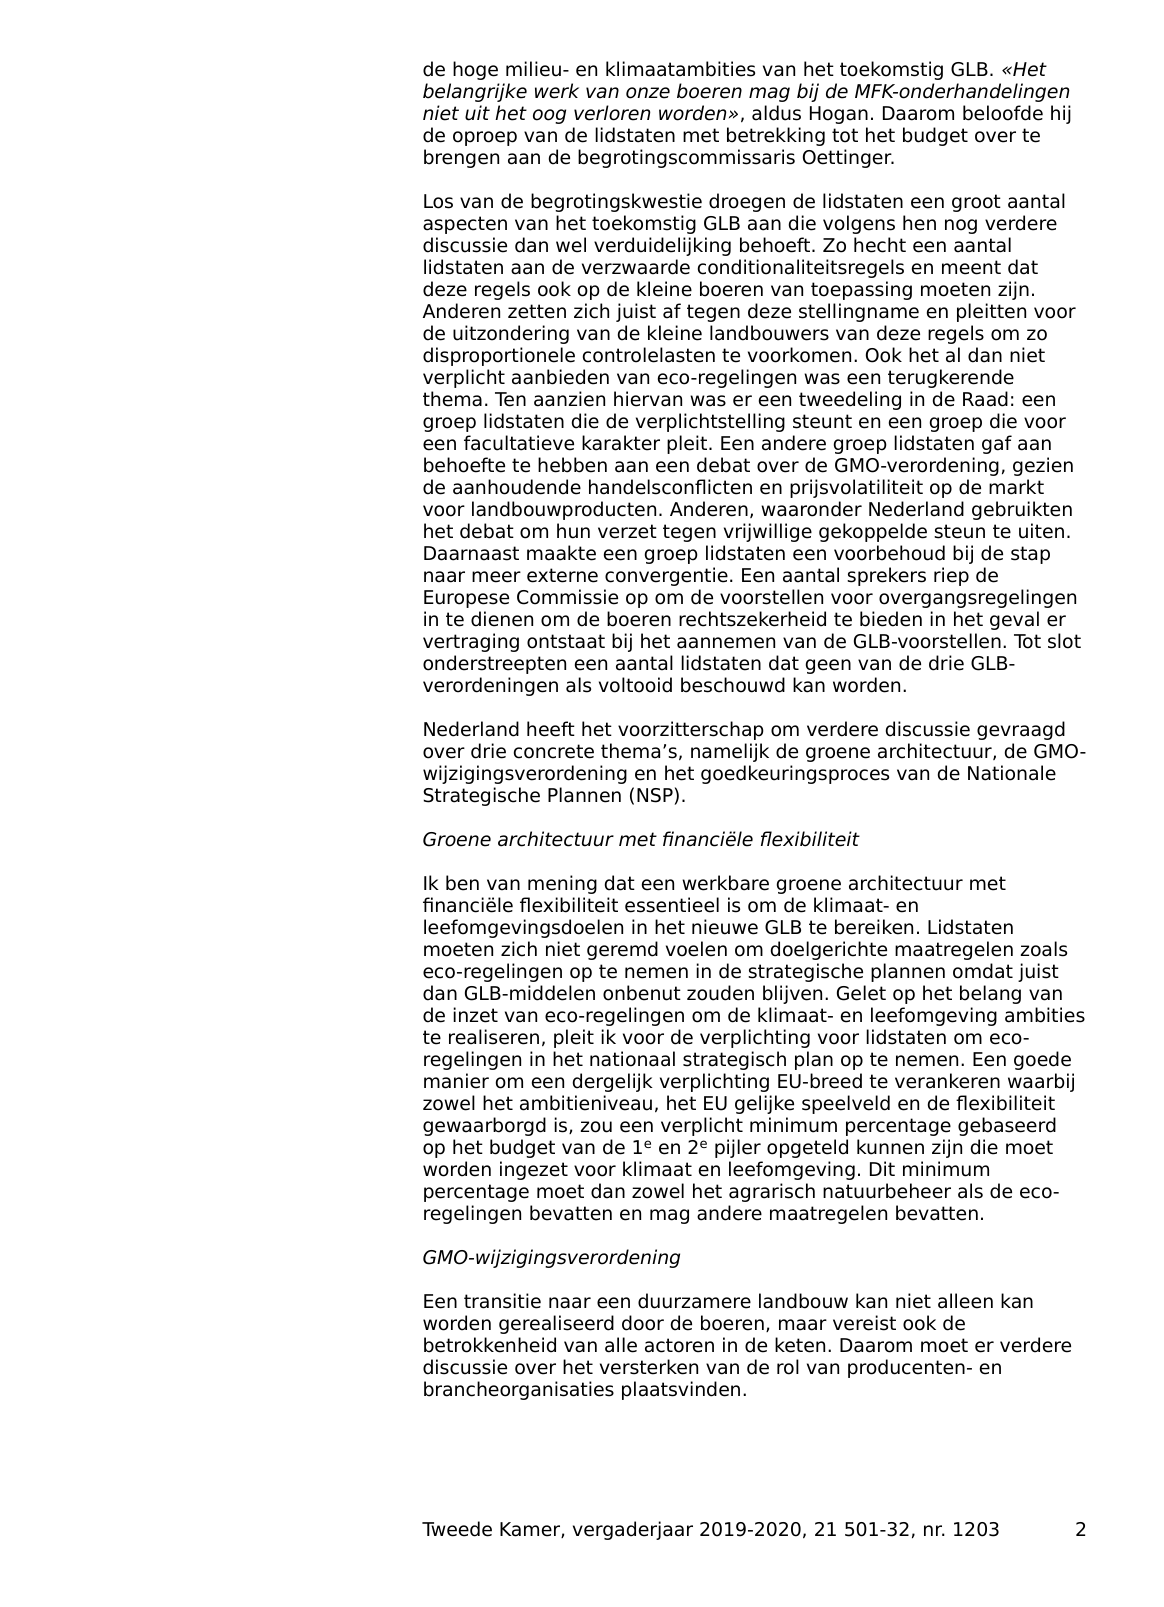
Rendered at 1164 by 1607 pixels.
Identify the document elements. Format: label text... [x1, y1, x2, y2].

subtitle GMO-wijzigingsverordening [422, 1247, 1087, 1269]
text Los van de begrotingskwestie droegen de lidstaten een groot aantal aspecten van het toekomstig GLB aan die volgens hen nog verdere discussie dan wel verduidelijking behoeft. Zo hecht een aantal lidstaten aan de verzwaarde conditionaliteitsregels en meent dat deze regels ook op de kleine boeren van toepassing moeten zijn. Anderen zetten zich juist af tegen deze stellingname en pleitten voor de uitzondering van de kleine landbouwers van deze regels om zo disproportionele controlelasten te voorkomen. Ook het al dan niet verplicht aanbieden van eco-regelingen was een terugkerende thema. Ten aanzien hiervan was er een tweedeling in de Raad: een groep lidstaten die de verplichtstelling steunt en een groep die voor een facultatieve karakter pleit. Een andere groep lidstaten gaf aan behoefte te hebben aan een debat over de GMO-verordening, gezien de aanhoudende handelsconflicten en prijsvolatiliteit op de markt voor landbouwproducten. Anderen, waaronder Nederland gebruikten het debat om hun verzet tegen vrijwillige gekoppelde steun te uiten. Daarnaast maakte een groep lidstaten een voorbehoud bij de stap naar meer externe convergentie. Een aantal sprekers riep de Europese Commissie op om de voorstellen voor overgangsregelingen in te dienen om de boeren rechtszekerheid te bieden in het geval er vertraging ontstaat bij het aannemen van de GLB-voorstellen. Tot slot onderstreepten een aantal lidstaten dat geen van de drie GLB-verordeningen als voltooid beschouwd kan worden. [422, 191, 1087, 697]
subtitle Groene architectuur met financiële flexibiliteit [422, 829, 1087, 851]
text Een transitie naar een duurzamere landbouw kan niet alleen kan worden gerealiseerd door de boeren, maar vereist ook de betrokkenheid van alle actoren in de keten. Daarom moet er verdere discussie over het versterken van de rol van producenten- en brancheorganisaties plaatsvinden. [422, 1291, 1087, 1401]
text Ik ben van mening dat een werkbare groene architectuur met financiële flexibiliteit essentieel is om de klimaat- en leefomgevingsdoelen in het nieuwe GLB te bereiken. Lidstaten moeten zich niet geremd voelen om doelgerichte maatregelen zoals eco-regelingen op te nemen in de strategische plannen omdat juist dan GLB-middelen onbenut zouden blijven. Gelet op het belang van de inzet van eco-regelingen om de klimaat- en leefomgeving ambities te realiseren, pleit ik voor de verplichting voor lidstaten om eco-regelingen in het nationaal strategisch plan op te nemen. Een goede manier om een dergelijk verplichting EU-breed te verankeren waarbij zowel het ambitieniveau, het EU gelijke speelveld en de flexibiliteit gewaarborgd is, zou een verplicht minimum percentage gebaseerd op het budget van de 1e en 2e pijler opgeteld kunnen zijn die moet worden ingezet voor klimaat en leefomgeving. Dit minimum percentage moet dan zowel het agrarisch natuurbeheer als de eco-regelingen bevatten en mag andere maatregelen bevatten. [422, 873, 1087, 1225]
text Nederland heeft het voorzitterschap om verdere discussie gevraagd over drie concrete thema’s, namelijk de groene architectuur, de GMO-wijzigingsverordening en het goedkeuringsproces van de Nationale Strategische Plannen (NSP). [422, 719, 1087, 807]
text de hoge milieu- en klimaatambities van het toekomstig GLB. «Het belangrijke werk van onze boeren mag bij de MFK-onderhandelingen niet uit het oog verloren worden», aldus Hogan. Daarom beloofde hij de oproep van de lidstaten met betrekking tot het budget over te brengen aan de begrotingscommissaris Oettinger. [422, 59, 1087, 169]
